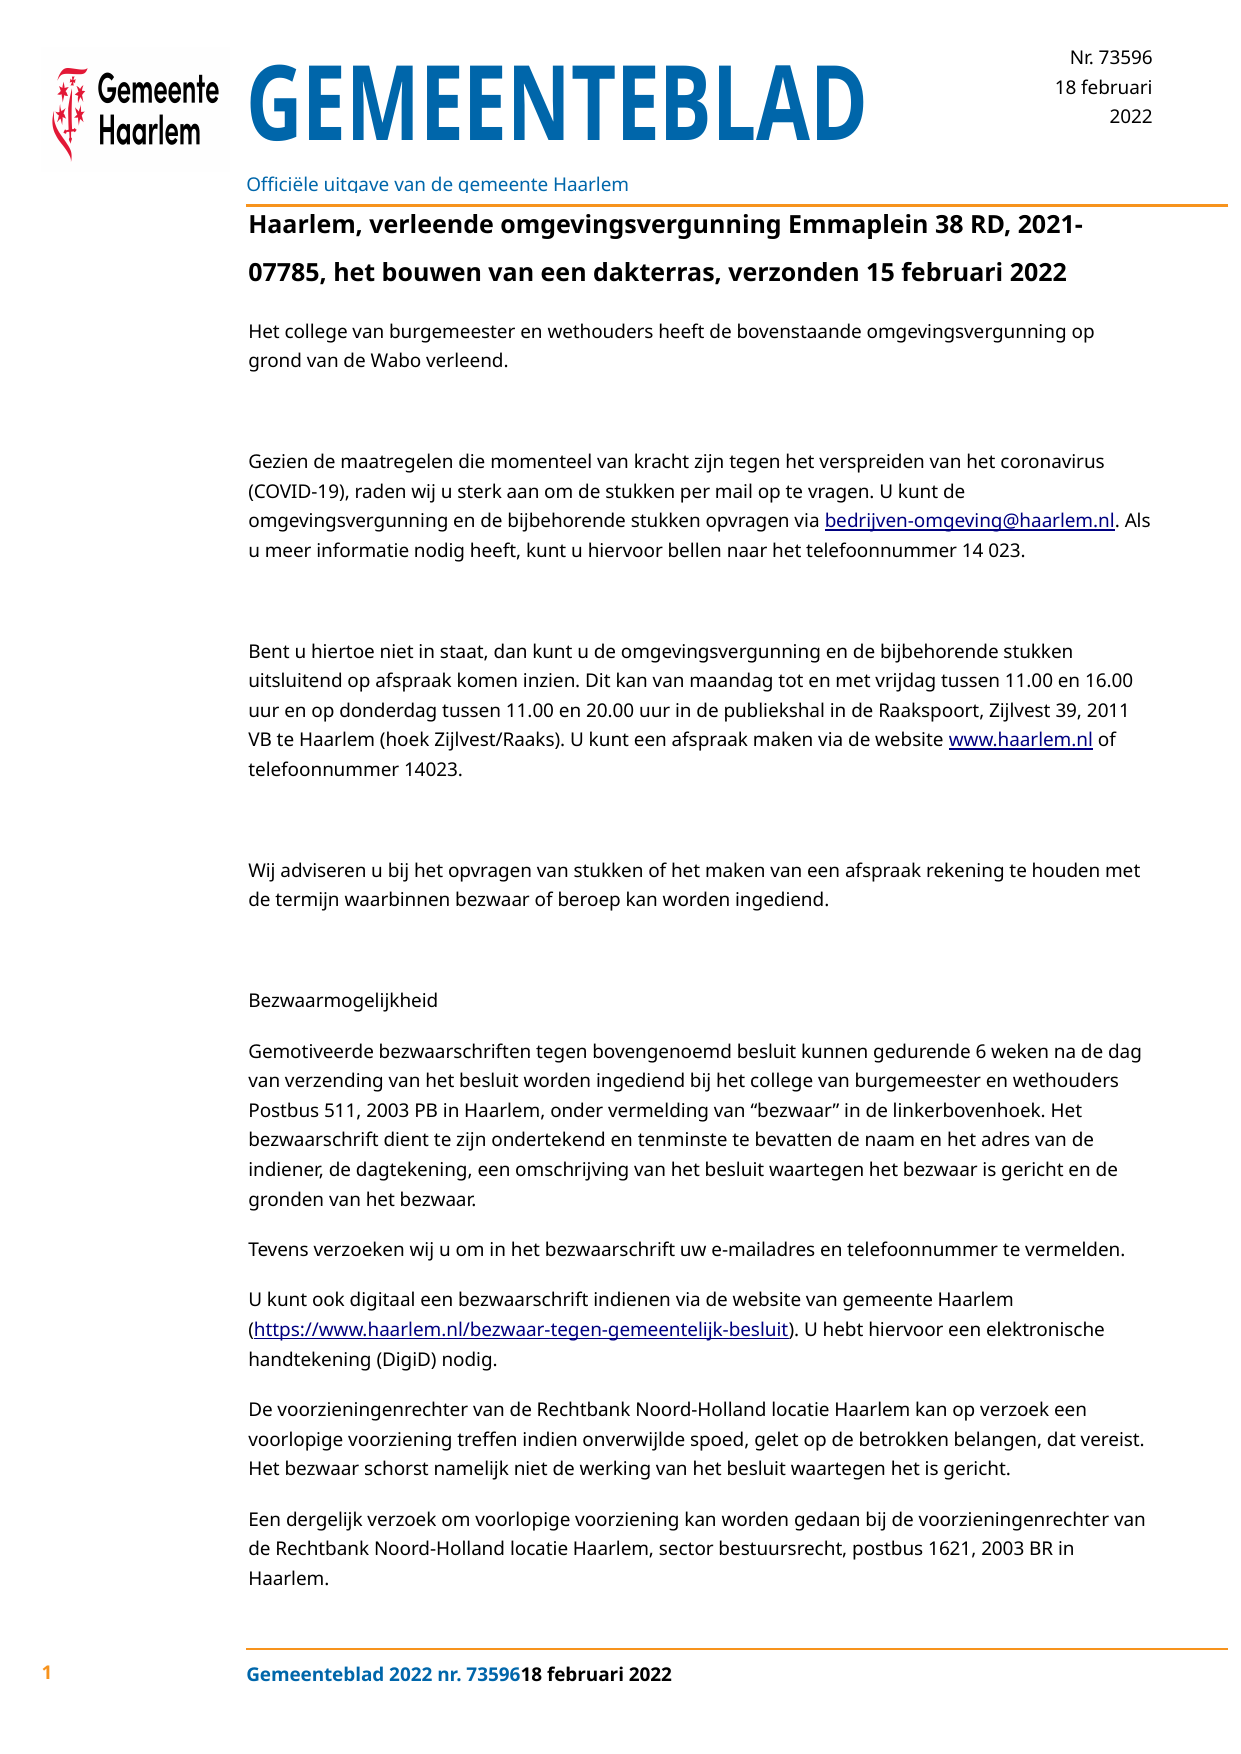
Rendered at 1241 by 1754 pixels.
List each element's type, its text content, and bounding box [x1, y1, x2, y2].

text Bent u hiertoe niet in staat, dan kunt u de omgevingsvergunning en de bijbehorende stukken uitsluitend op afspraak komen inzien. Dit kan van maandag tot en met vrijdag tussen 11.00 en 16.00 uur en op donderdag tussen 11.00 en 20.00 uur in de publiekshal in de Raakspoort, Zijlvest 39, 2011 VB te Haarlem (hoek Zijlvest/Raaks). U kunt een afspraak maken via de website www.haarlem.nl of telefoonnummer 14023. [248, 638, 1152, 782]
text Gezien de maatregelen die momenteel van kracht zijn tegen het verspreiden van het coronavirus (COVID-19), raden wij u sterk aan om de stukken per mail op te vragen. U kunt de omgevingsvergunning en de bijbehorende stukken opvragen via bedrijven-omgeving@haarlem.nl. Als u meer informatie nodig heeft, kunt u hiervoor bellen naar het telefoonnummer 14 023. [248, 448, 1152, 563]
text Gemotiveerde bezwaarschriften tegen bovengenoemd besluit kunnen gedurende 6 weken na de dag van verzending van het besluit worden ingediend bij het college van burgemeester en wethouders Postbus 511, 2003 PB in Haarlem, onder vermelding van “bezwaar” in de linkerbovenhoek. Het bezwaarschrift dient te zijn ondertekend en tenminste te bevatten de naam en het adres van de indiener, de dagtekening, een omschrijving van het besluit waartegen het bezwaar is gericht en de gronden van het bezwaar. [248, 1038, 1152, 1212]
text Een dergelijk verzoek om voorlopige voorziening kan worden gedaan bij de voorzieningenrechter van de Rechtbank Noord-Holland locatie Haarlem, sector bestuursrecht, postbus 1621, 2003 BR in Haarlem. [248, 1506, 1152, 1591]
text Haarlem, verleende omgevingsvergunning Emmaplein 38 RD, 2021-07785, het bouwen van een dakterras, verzonden 15 februari 2022 [248, 207, 1152, 288]
text De voorzieningenrechter van de Rechtbank Noord-Holland locatie Haarlem kan op verzoek een voorlopige voorziening treffen indien onverwijlde spoed, gelet op de betrokken belangen, dat vereist. Het bezwaar schorst namelijk niet de werking van het besluit waartegen het is gericht. [248, 1396, 1152, 1481]
text Tevens verzoeken wij u om in het bezwaarschrift uw e-mailadres en telefoonnummer te vermelden. [248, 1236, 1152, 1262]
picture [41, 47, 231, 172]
text Het college van burgemeester en wethouders heeft de bovenstaande omgevingsvergunning op grond van de Wabo verleend. [248, 318, 1152, 373]
text U kunt ook digitaal een bezwaarschrift indienen via de website van gemeente Haarlem (https://www.haarlem.nl/bezwaar-tegen-gemeentelijk-besluit). U hebt hiervoor een elektronische handtekening (DigiD) nodig. [248, 1287, 1152, 1372]
text Bezwaarmogelijkheid [248, 987, 1152, 1013]
text Wij adviseren u bij het opvragen van stukken of het maken van een afspraak rekening te houden met de termijn waarbinnen bezwaar of beroep kan worden ingediend. [248, 857, 1152, 912]
